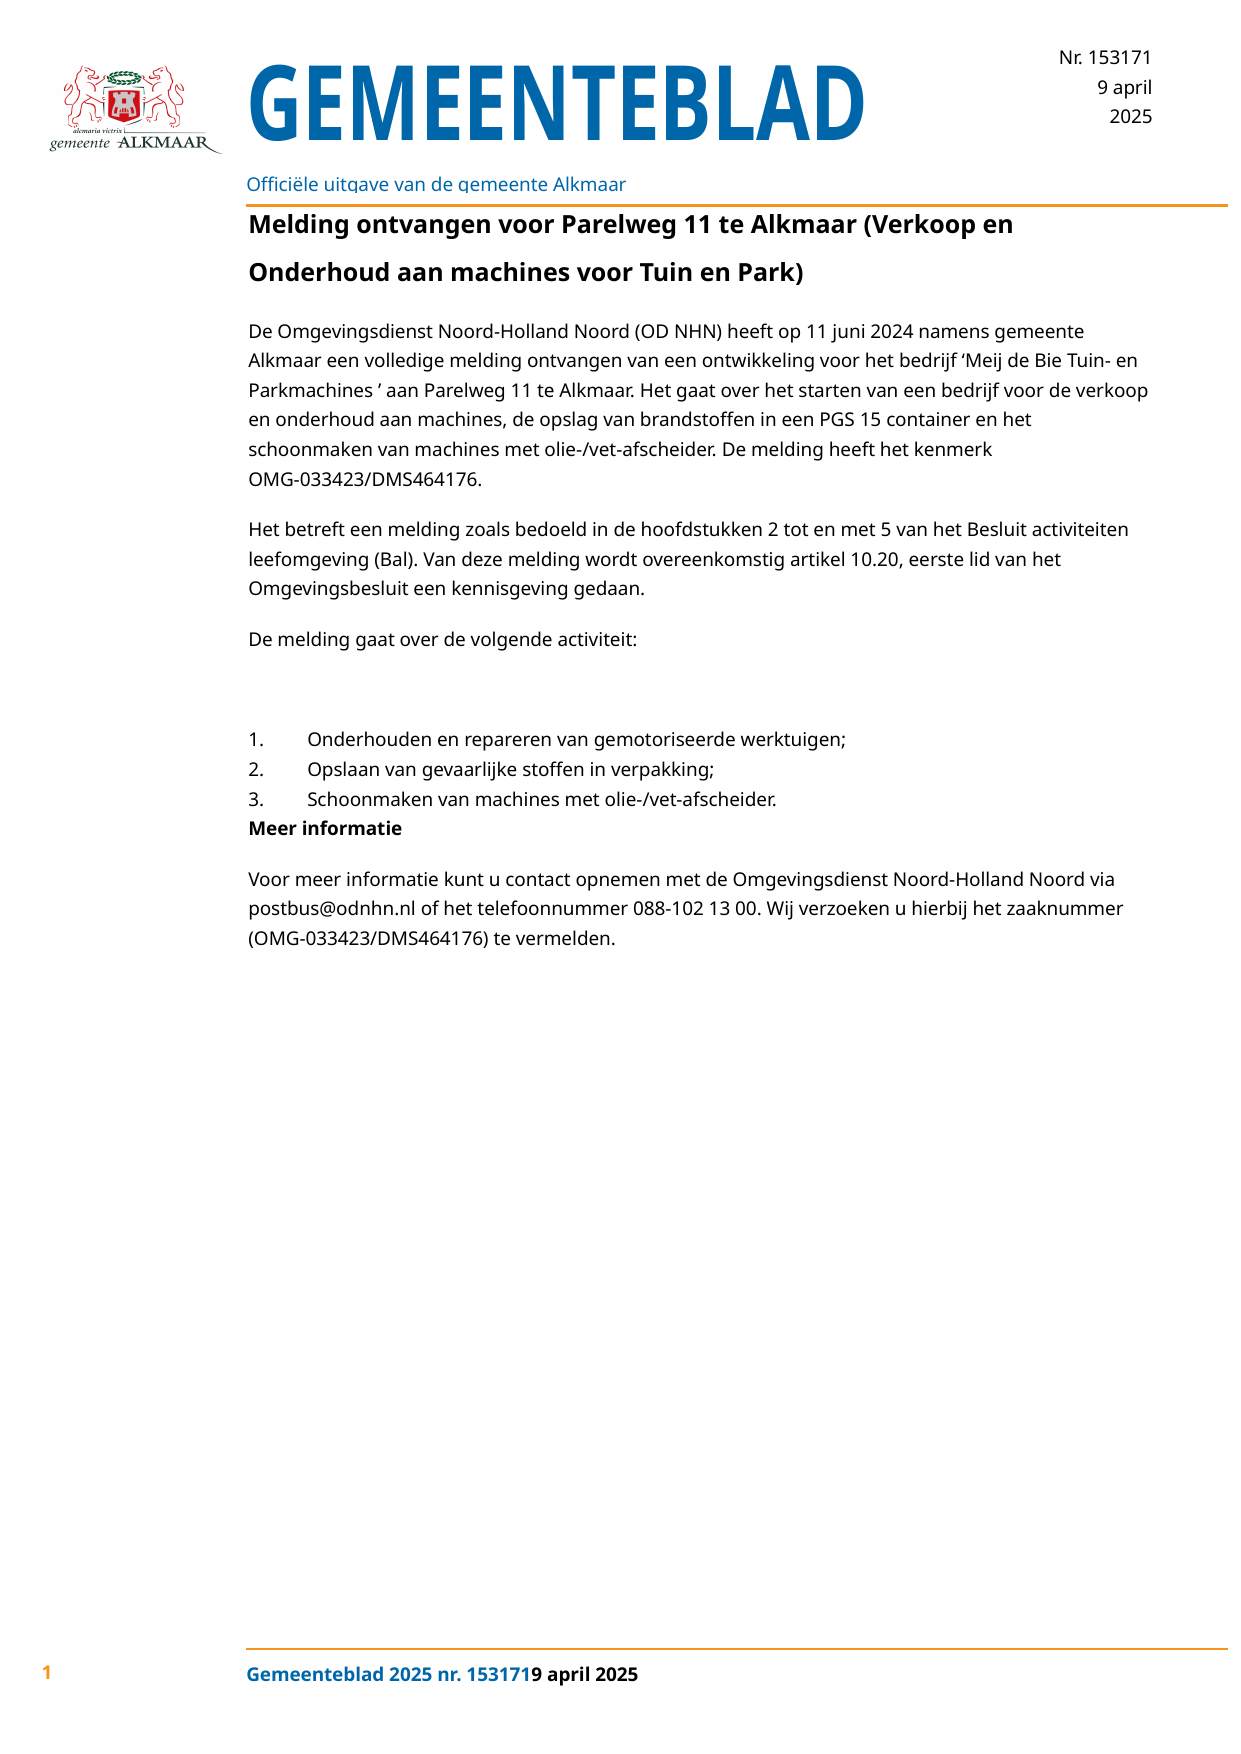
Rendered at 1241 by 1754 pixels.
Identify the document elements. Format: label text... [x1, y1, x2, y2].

list Opslaan van gevaarlijke stoffen in verpakking; [248, 756, 1152, 782]
text De melding gaat over de volgende activiteit: [248, 626, 1152, 652]
list Onderhouden en repareren van gemotoriseerde werktuigen; [248, 727, 1152, 752]
text Het betreft een melding zoals bedoeld in de hoofdstukken 2 tot en met 5 van het Besluit activiteiten leefomgeving (Bal). Van deze melding wordt overeenkomstig artikel 10.20, eerste lid van het Omgevingsbesluit een kennisgeving gedaan. [248, 516, 1152, 601]
picture [41, 47, 231, 172]
list Schoonmaken van machines met olie-/vet-afscheider. [248, 786, 1152, 812]
text Meer informatie [248, 815, 1152, 841]
text Voor meer informatie kunt u contact opnemen met de Omgevingsdienst Noord-Holland Noord via postbus@odnhn.nl of het telefoonnummer 088-102 13 00. Wij verzoeken u hierbij het zaaknummer (OMG-033423/DMS464176) te vermelden. [248, 866, 1152, 951]
text Melding ontvangen voor Parelweg 11 te Alkmaar (Verkoop en Onderhoud aan machines voor Tuin en Park) [248, 207, 1152, 288]
text De Omgevingsdienst Noord-Holland Noord (OD NHN) heeft op 11 juni 2024 namens gemeente Alkmaar een volledige melding ontvangen van een ontwikkeling voor het bedrijf ‘Meij de Bie Tuin- en Parkmachines ’ aan Parelweg 11 te Alkmaar. Het gaat over het starten van een bedrijf voor de verkoop en onderhoud aan machines, de opslag van brandstoffen in een PGS 15 container en het schoonmaken van machines met olie-/vet-afscheider. De melding heeft het kenmerk OMG-033423/DMS464176. [248, 318, 1152, 492]
